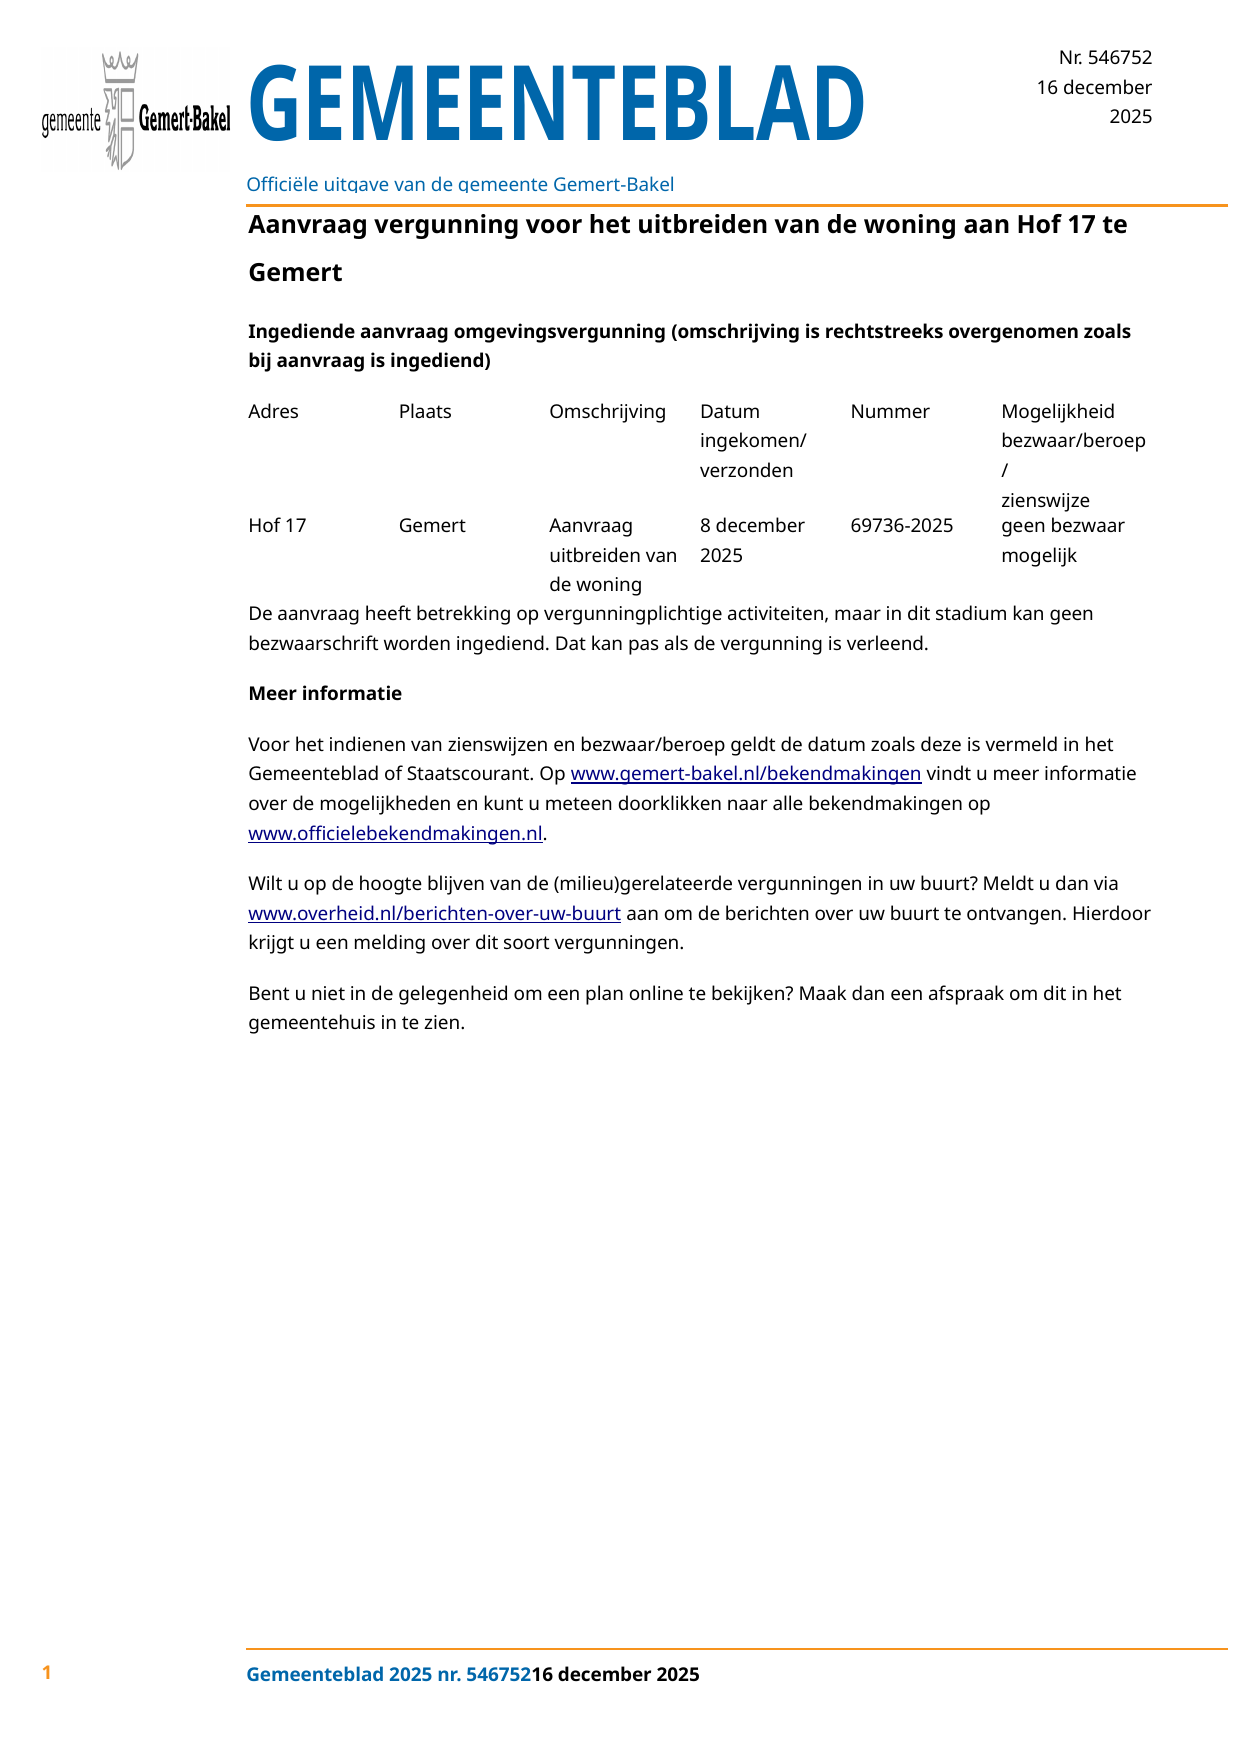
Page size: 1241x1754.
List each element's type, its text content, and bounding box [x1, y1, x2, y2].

table_header Mogelijkheid bezwaar/beroep/ zienswijze [1001, 398, 1152, 512]
picture [41, 47, 231, 172]
table_cell Hof 17 [248, 513, 398, 597]
table_cell geen bezwaar mogelijk [1001, 513, 1152, 597]
text Wilt u op de hoogte blijven van de (milieu)gerelateerde vergunningen in uw buurt? Meldt u dan via www.overheid.nl/berichten-over-uw-buurt aan om de berichten over uw buurt te ontvangen. Hierdoor krijgt u een melding over dit soort vergunningen. [248, 870, 1152, 955]
table_cell 8 december 2025 [700, 513, 850, 597]
text Meer informatie [248, 681, 1152, 706]
text Aanvraag vergunning voor het uitbreiden van de woning aan Hof 17 te Gemert [248, 207, 1152, 288]
text Voor het indienen van zienswijzen en bezwaar/beroep geldt de datum zoals deze is vermeld in het Gemeenteblad of Staatscourant. Op www.gemert-bakel.nl/bekendmakingen vindt u meer informatie over de mogelijkheden en kunt u meteen doorklikken naar alle bekendmakingen op www.officielebekendmakingen.nl. [248, 731, 1152, 846]
table_header Adres [248, 398, 398, 512]
table_header Nummer [850, 398, 1001, 512]
table_cell Aanvraag uitbreiden van de woning [549, 513, 700, 597]
table_header Omschrijving [549, 398, 700, 512]
text De aanvraag heeft betrekking op vergunningplichtige activiteiten, maar in dit stadium kan geen bezwaarschrift worden ingediend. Dat kan pas als de vergunning is verleend. [248, 601, 1152, 656]
text Bent u niet in de gelegenheid om een plan online te bekijken? Maak dan een afspraak om dit in het gemeentehuis in te zien. [248, 980, 1152, 1035]
table_header Datum ingekomen/ verzonden [700, 398, 850, 512]
table_cell Gemert [399, 513, 549, 597]
table_header Plaats [399, 398, 549, 512]
table_cell 69736-2025 [850, 513, 1001, 597]
text Ingediende aanvraag omgevingsvergunning (omschrijving is rechtstreeks overgenomen zoals bij aanvraag is ingediend) [248, 318, 1152, 373]
